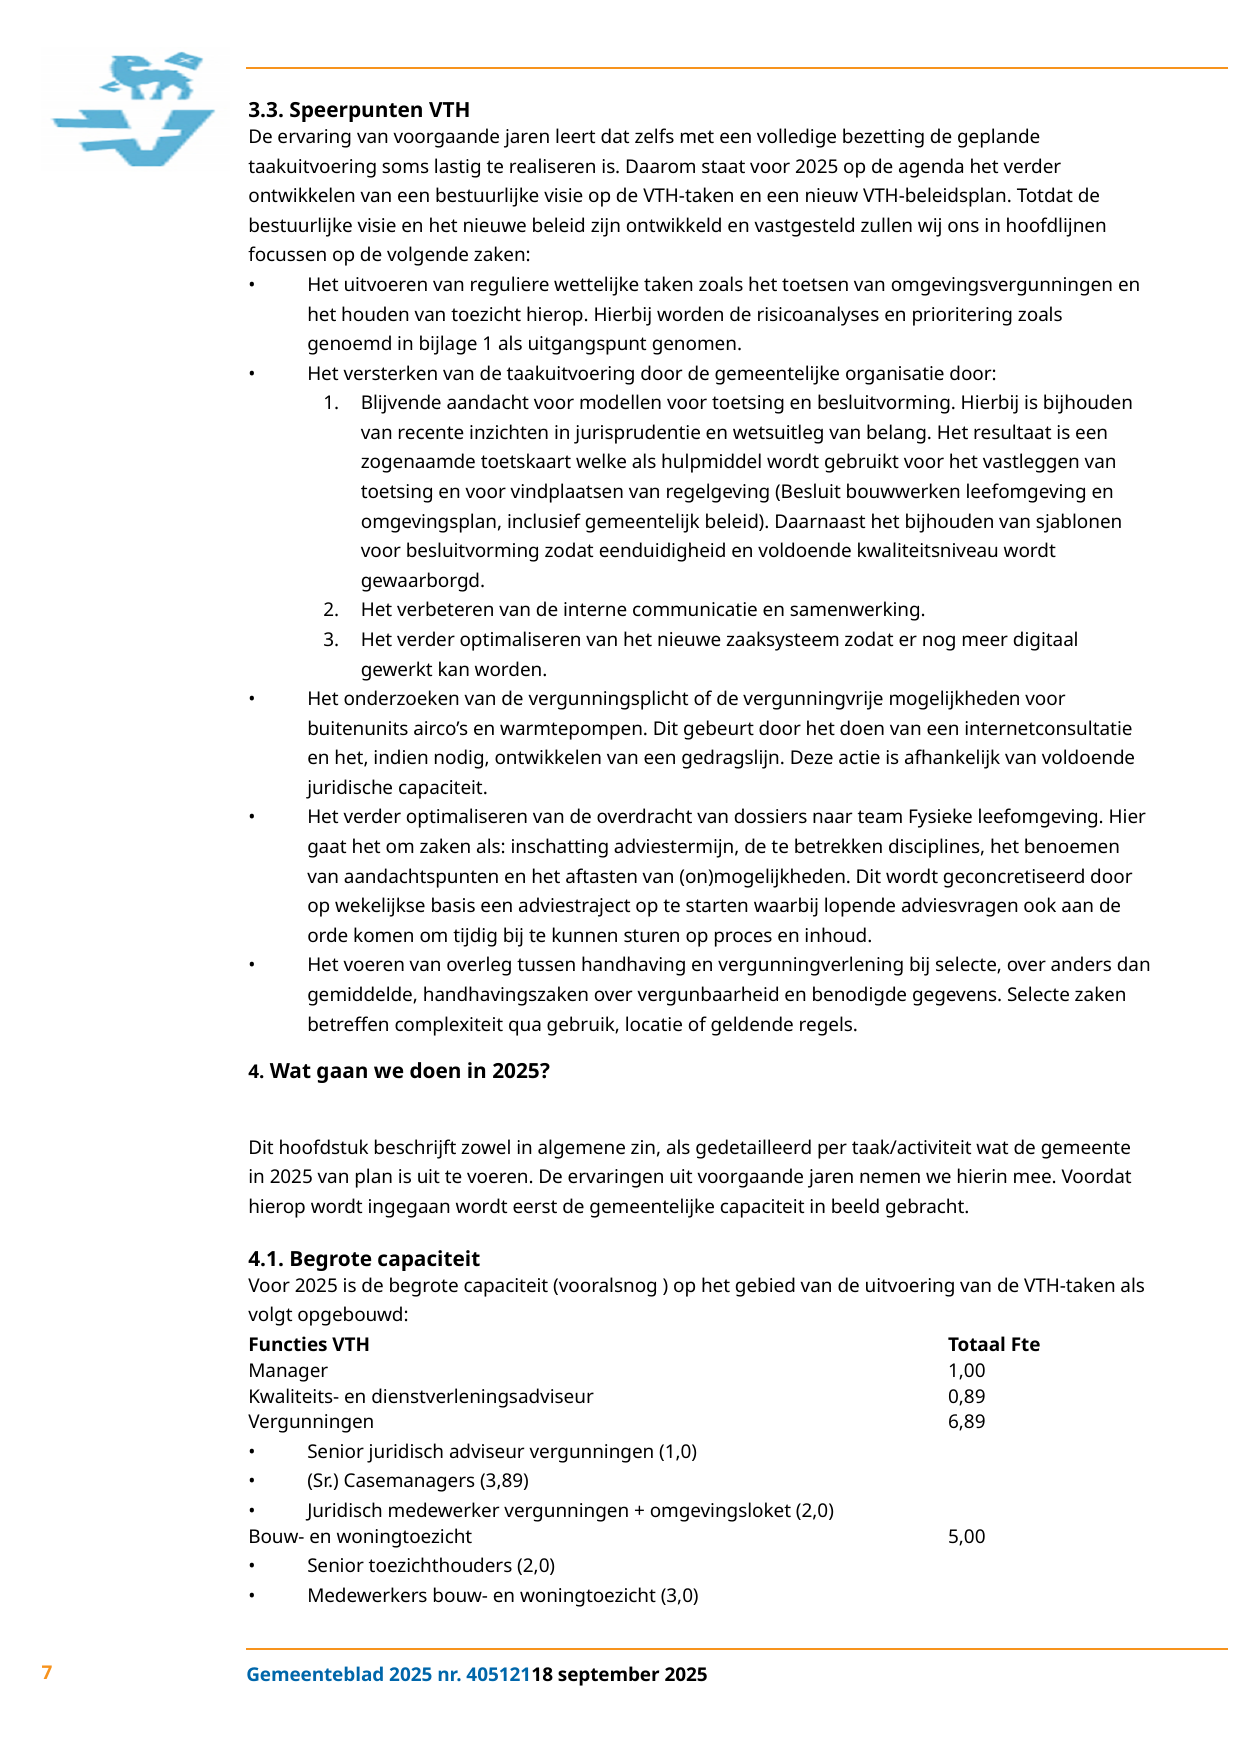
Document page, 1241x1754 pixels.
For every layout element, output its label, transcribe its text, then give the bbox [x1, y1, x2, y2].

table_cell 0,89 [948, 1383, 1152, 1408]
table_cell Manager [248, 1357, 948, 1383]
table_header Totaal Fte [948, 1331, 1152, 1357]
table_cell Bouw- en woningtoezicht Senior toezichthouders (2,0) Medewerkers bouw- en woningtoezicht (3,0) [248, 1523, 948, 1608]
text De ervaring van voorgaande jaren leert dat zelfs met een volledige bezetting de geplande taakuitvoering soms lastig te realiseren is. Daarom staat voor 2025 op de agenda het verder ontwikkelen van een bestuurlijke visie op de VTH-taken en een nieuw VTH-beleidsplan. Totdat de bestuurlijke visie en het nieuwe beleid zijn ontwikkeld en vastgesteld zullen wij ons in hoofdlijnen focussen op de volgende zaken: [248, 123, 1152, 267]
text 3.3. Speerpunten VTH [248, 95, 1152, 123]
text 4. Wat gaan we doen in 2025? [248, 1056, 1152, 1085]
table_cell Vergunningen Senior juridisch adviseur vergunningen (1,0) (Sr.) Casemanagers (3,89) Juridisch medewerker vergunningen + omgevingsloket (2,0) [248, 1409, 948, 1523]
list Het verder optimaliseren van het nieuwe zaaksysteem zodat er nog meer digitaal gewerkt kan worden. [323, 626, 1152, 681]
table_cell 1,00 [948, 1357, 1152, 1383]
text Dit hoofdstuk beschrijft zowel in algemene zin, als gedetailleerd per taak/activiteit wat de gemeente in 2025 van plan is uit te voeren. De ervaringen uit voorgaande jaren nemen we hierin mee. Voordat hierop wordt ingegaan wordt eerst de gemeentelijke capaciteit in beeld gebracht. [248, 1134, 1152, 1219]
text 4.1. Begrote capaciteit [248, 1244, 1152, 1272]
picture [41, 47, 231, 172]
list Het uitvoeren van reguliere wettelijke taken zoals het toetsen van omgevingsvergunningen en het houden van toezicht hierop. Hierbij worden de risicoanalyses en prioritering zoals genoemd in bijlage 1 als uitgangspunt genomen. [248, 271, 1152, 356]
table_cell Kwaliteits- en dienstverleningsadviseur [248, 1383, 948, 1408]
table_header Functies VTH [248, 1331, 948, 1357]
table_cell 6,89 [948, 1409, 1152, 1523]
list Blijvende aandacht voor modellen voor toetsing en besluitvorming. Hierbij is bijhouden van recente inzichten in jurisprudentie en wetsuitleg van belang. Het resultaat is een zogenaamde toetskaart welke als hulpmiddel wordt gebruikt voor het vastleggen van toetsing en voor vindplaatsen van regelgeving (Besluit bouwwerken leefomgeving en omgevingsplan, inclusief gemeentelijk beleid). Daarnaast het bijhouden van sjablonen voor besluitvorming zodat eenduidigheid en voldoende kwaliteitsniveau wordt gewaarborgd. [323, 389, 1152, 593]
text Voor 2025 is de begrote capaciteit (vooralsnog ) op het gebied van de uitvoering van de VTH-taken als volgt opgebouwd: [248, 1272, 1152, 1327]
list Het onderzoeken van de vergunningsplicht of de vergunningvrije mogelijkheden voor buitenunits airco’s en warmtepompen. Dit gebeurt door het doen van een internetconsultatie en het, indien nodig, ontwikkelen van een gedragslijn. Deze actie is afhankelijk van voldoende juridische capaciteit. [248, 685, 1152, 800]
list Het voeren van overleg tussen handhaving en vergunningverlening bij selecte, over anders dan gemiddelde, handhavingszaken over vergunbaarheid en benodigde gegevens. Selecte zaken betreffen complexiteit qua gebruik, locatie of geldende regels. [248, 952, 1152, 1036]
table_cell 5,00 [948, 1523, 1152, 1608]
list Het verder optimaliseren van de overdracht van dossiers naar team Fysieke leefomgeving. Hier gaat het om zaken als: inschatting adviestermijn, de te betrekken disciplines, het benoemen van aandachtspunten en het aftasten van (on)mogelijkheden. Dit wordt geconcretiseerd door op wekelijkse basis een adviestraject op te starten waarbij lopende adviesvragen ook aan de orde komen om tijdig bij te kunnen sturen op proces en inhoud. [248, 804, 1152, 948]
list Het versterken van de taakuitvoering door de gemeentelijke organisatie door: [248, 360, 1152, 386]
list Het verbeteren van de interne communicatie en samenwerking. [323, 597, 1152, 622]
